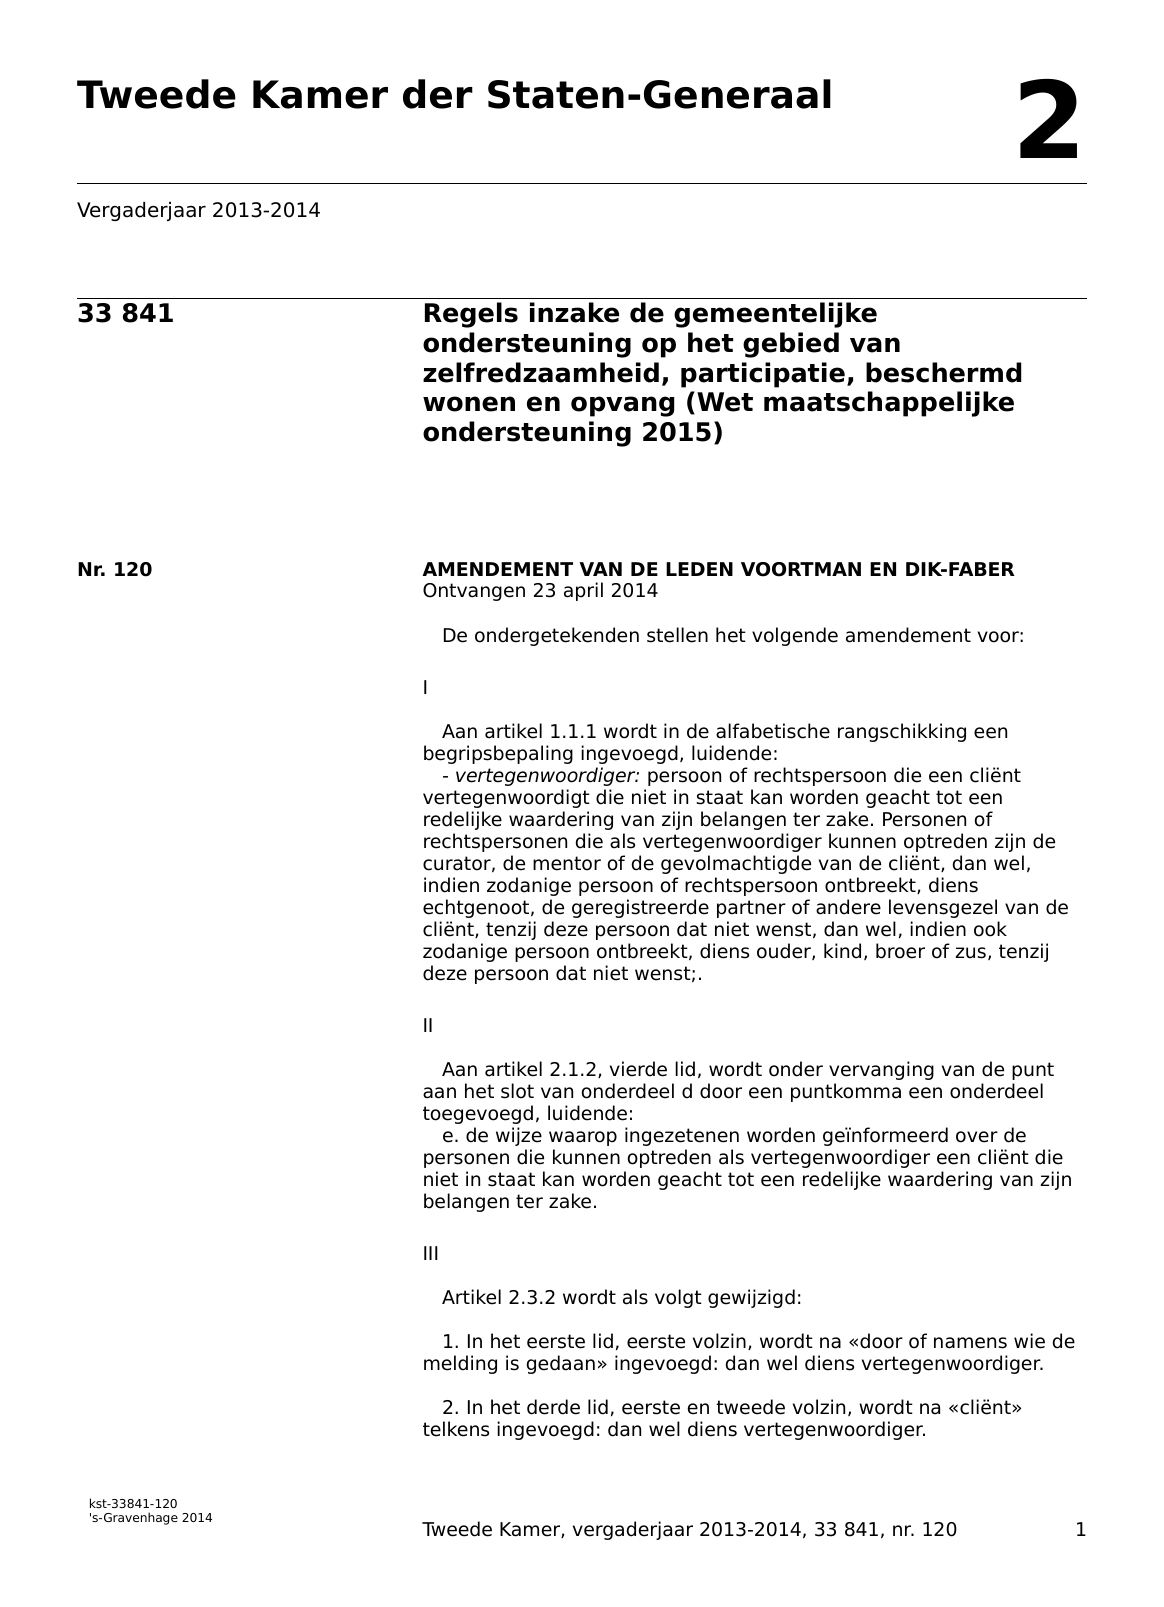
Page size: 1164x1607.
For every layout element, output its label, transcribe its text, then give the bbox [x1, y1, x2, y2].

text Artikel 2.3.2 wordt als volgt gewijzigd: [422, 1287, 1087, 1309]
text kst-33841-120 [88, 1497, 323, 1511]
subtitle I [422, 677, 1087, 698]
table_cell Vergaderjaar 2013-2014 [77, 184, 1087, 298]
text e. de wijze waarop ingezetenen worden geïnformeerd over de personen die kunnen optreden als vertegenwoordiger een cliënt die niet in staat kan worden geacht tot een redelijke waardering van zijn belangen ter zake. [422, 1124, 1087, 1212]
text - vertegenwoordiger: persoon of rechtspersoon die een cliënt vertegenwoordigt die niet in staat kan worden geacht tot een redelijke waardering van zijn belangen ter zake. Personen of rechtspersonen die als vertegenwoordiger kunnen optreden zijn de curator, de mentor of de gevolmachtigde van de cliënt, dan wel, indien zodanige persoon of rechtspersoon ontbreekt, diens echtgenoot, de geregistreerde partner of andere levensgezel van de cliënt, tenzij deze persoon dat niet wenst, dan wel, indien ook zodanige persoon ontbreekt, diens ouder, kind, broer of zus, tenzij deze persoon dat niet wenst;. [422, 765, 1087, 984]
text Aan artikel 1.1.1 wordt in de alfabetische rangschikking een begripsbepaling ingevoegd, luidende: [422, 721, 1087, 765]
table_header 2 [886, 59, 1087, 183]
text 2. In het derde lid, eerste en tweede volzin, wordt na «cliënt» telkens ingevoegd: dan wel diens vertegenwoordiger. [422, 1397, 1087, 1441]
text Aan artikel 2.1.2, vierde lid, wordt onder vervanging van de punt aan het slot van onderdeel d door een puntkomma een onderdeel toegevoegd, luidende: [422, 1059, 1087, 1124]
subtitle 33 841 Regels inzake de gemeentelijke ondersteuning op het gebied van zelfredzaamheid, participatie, beschermd wonen en opvang (Wet maatschappelijke ondersteuning 2015) [77, 299, 1087, 447]
subtitle Nr. 120 AMENDEMENT VAN DE LEDEN VOORTMAN EN DIK-FABER [77, 558, 1087, 580]
table_header Tweede Kamer der Staten-Generaal [77, 59, 886, 183]
text 1. In het eerste lid, eerste volzin, wordt na «door of namens wie de melding is gedaan» ingevoegd: dan wel diens vertegenwoordiger. [422, 1331, 1087, 1375]
text 's-Gravenhage 2014 [88, 1511, 323, 1525]
text Ontvangen 23 april 2014 [422, 580, 1087, 602]
subtitle II [422, 1014, 1087, 1036]
subtitle III [422, 1242, 1087, 1264]
text De ondergetekenden stellen het volgende amendement voor: [422, 624, 1087, 647]
